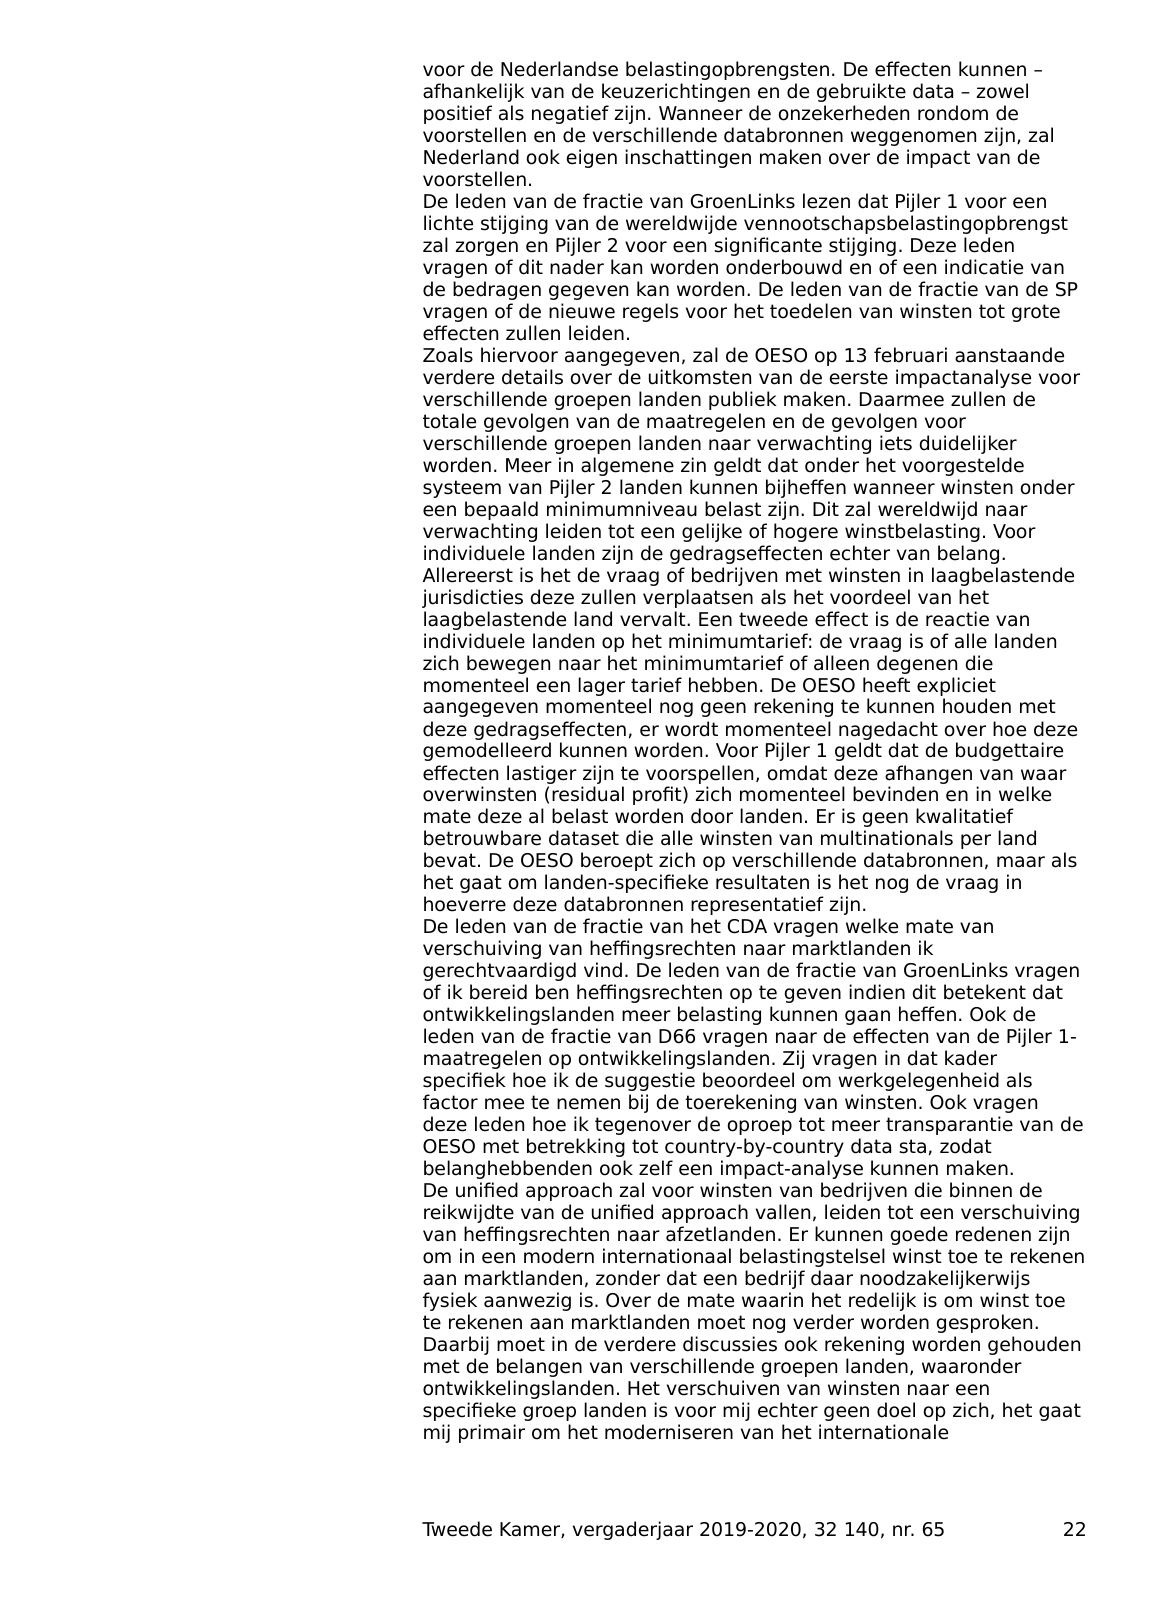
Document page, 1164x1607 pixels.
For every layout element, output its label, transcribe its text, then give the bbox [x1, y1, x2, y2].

text De leden van de fractie van GroenLinks lezen dat Pijler 1 voor een lichte stijging van de wereldwijde vennootschapsbelastingopbrengst zal zorgen en Pijler 2 voor een significante stijging. Deze leden vragen of dit nader kan worden onderbouwd en of een indicatie van de bedragen gegeven kan worden. De leden van de fractie van de SP vragen of de nieuwe regels voor het toedelen van winsten tot grote effecten zullen leiden. [422, 191, 1087, 345]
text Zoals hiervoor aangegeven, zal de OESO op 13 februari aanstaande verdere details over de uitkomsten van de eerste impactanalyse voor verschillende groepen landen publiek maken. Daarmee zullen de totale gevolgen van de maatregelen en de gevolgen voor verschillende groepen landen naar verwachting iets duidelijker worden. Meer in algemene zin geldt dat onder het voorgestelde systeem van Pijler 2 landen kunnen bijheffen wanneer winsten onder een bepaald minimumniveau belast zijn. Dit zal wereldwijd naar verwachting leiden tot een gelijke of hogere winstbelasting. Voor individuele landen zijn de gedragseffecten echter van belang. Allereerst is het de vraag of bedrijven met winsten in laagbelastende jurisdicties deze zullen verplaatsen als het voordeel van het laagbelastende land vervalt. Een tweede effect is de reactie van individuele landen op het minimumtarief: de vraag is of alle landen zich bewegen naar het minimumtarief of alleen degenen die momenteel een lager tarief hebben. De OESO heeft expliciet aangegeven momenteel nog geen rekening te kunnen houden met deze gedragseffecten, er wordt momenteel nagedacht over hoe deze gemodelleerd kunnen worden. Voor Pijler 1 geldt dat de budgettaire effecten lastiger zijn te voorspellen, omdat deze afhangen van waar overwinsten (residual profit) zich momenteel bevinden en in welke mate deze al belast worden door landen. Er is geen kwalitatief betrouwbare dataset die alle winsten van multinationals per land bevat. De OESO beroept zich op verschillende databronnen, maar als het gaat om landen-specifieke resultaten is het nog de vraag in hoeverre deze databronnen representatief zijn. [422, 345, 1087, 916]
text De leden van de fractie van het CDA vragen welke mate van verschuiving van heffingsrechten naar marktlanden ik gerechtvaardigd vind. De leden van de fractie van GroenLinks vragen of ik bereid ben heffingsrechten op te geven indien dit betekent dat ontwikkelingslanden meer belasting kunnen gaan heffen. Ook de leden van de fractie van D66 vragen naar de effecten van de Pijler 1-maatregelen op ontwikkelingslanden. Zij vragen in dat kader specifiek hoe ik de suggestie beoordeel om werkgelegenheid als factor mee te nemen bij de toerekening van winsten. Ook vragen deze leden hoe ik tegenover de oproep tot meer transparantie van de OESO met betrekking tot country-by-country data sta, zodat belanghebbenden ook zelf een impact-analyse kunnen maken. [422, 916, 1087, 1180]
text voor de Nederlandse belastingopbrengsten. De effecten kunnen – afhankelijk van de keuzerichtingen en de gebruikte data – zowel positief als negatief zijn. Wanneer de onzekerheden rondom de voorstellen en de verschillende databronnen weggenomen zijn, zal Nederland ook eigen inschattingen maken over de impact van de voorstellen. [422, 59, 1087, 191]
text De unified approach zal voor winsten van bedrijven die binnen de reikwijdte van de unified approach vallen, leiden tot een verschuiving van heffingsrechten naar afzetlanden. Er kunnen goede redenen zijn om in een modern internationaal belastingstelsel winst toe te rekenen aan marktlanden, zonder dat een bedrijf daar noodzakelijkerwijs fysiek aanwezig is. Over de mate waarin het redelijk is om winst toe te rekenen aan marktlanden moet nog verder worden gesproken. Daarbij moet in de verdere discussies ook rekening worden gehouden met de belangen van verschillende groepen landen, waaronder ontwikkelingslanden. Het verschuiven van winsten naar een specifieke groep landen is voor mij echter geen doel op zich, het gaat mij primair om het moderniseren van het internationale [422, 1180, 1087, 1444]
